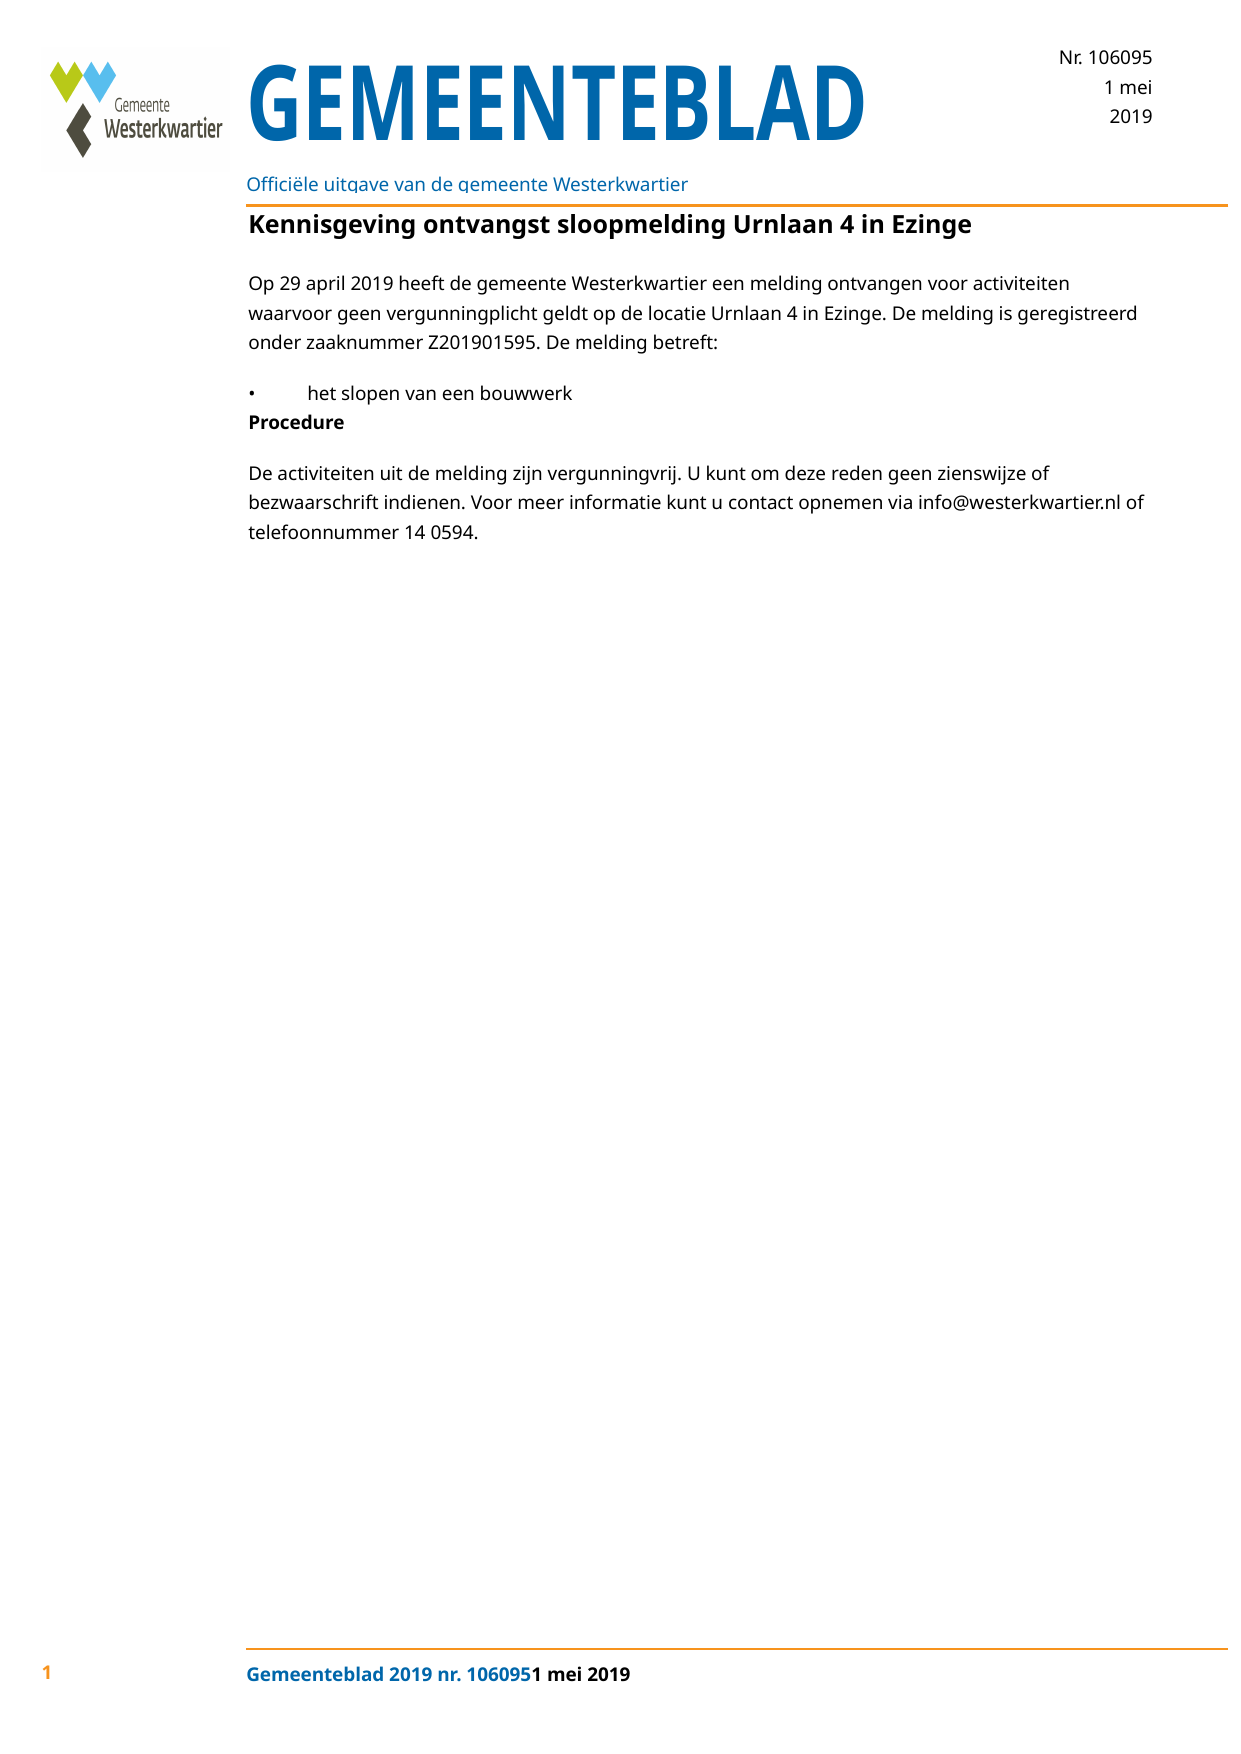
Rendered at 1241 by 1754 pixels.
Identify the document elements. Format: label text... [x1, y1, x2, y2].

text Procedure [248, 409, 1152, 435]
text Op 29 april 2019 heeft de gemeente Westerkwartier een melding ontvangen voor activiteiten waarvoor geen vergunningplicht geldt op de locatie Urnlaan 4 in Ezinge. De melding is geregistreerd onder zaaknummer Z201901595. De melding betreft: [248, 270, 1152, 355]
text Kennisgeving ontvangst sloopmelding Urnlaan 4 in Ezinge [248, 207, 1152, 241]
text De activiteiten uit de melding zijn vergunningvrij. U kunt om deze reden geen zienswijze of bezwaarschrift indienen. Voor meer informatie kunt u contact opnemen via info@westerkwartier.nl of telefoonnummer 14 0594. [248, 460, 1152, 545]
picture [41, 47, 231, 172]
list het slopen van een bouwwerk [248, 380, 1152, 406]
